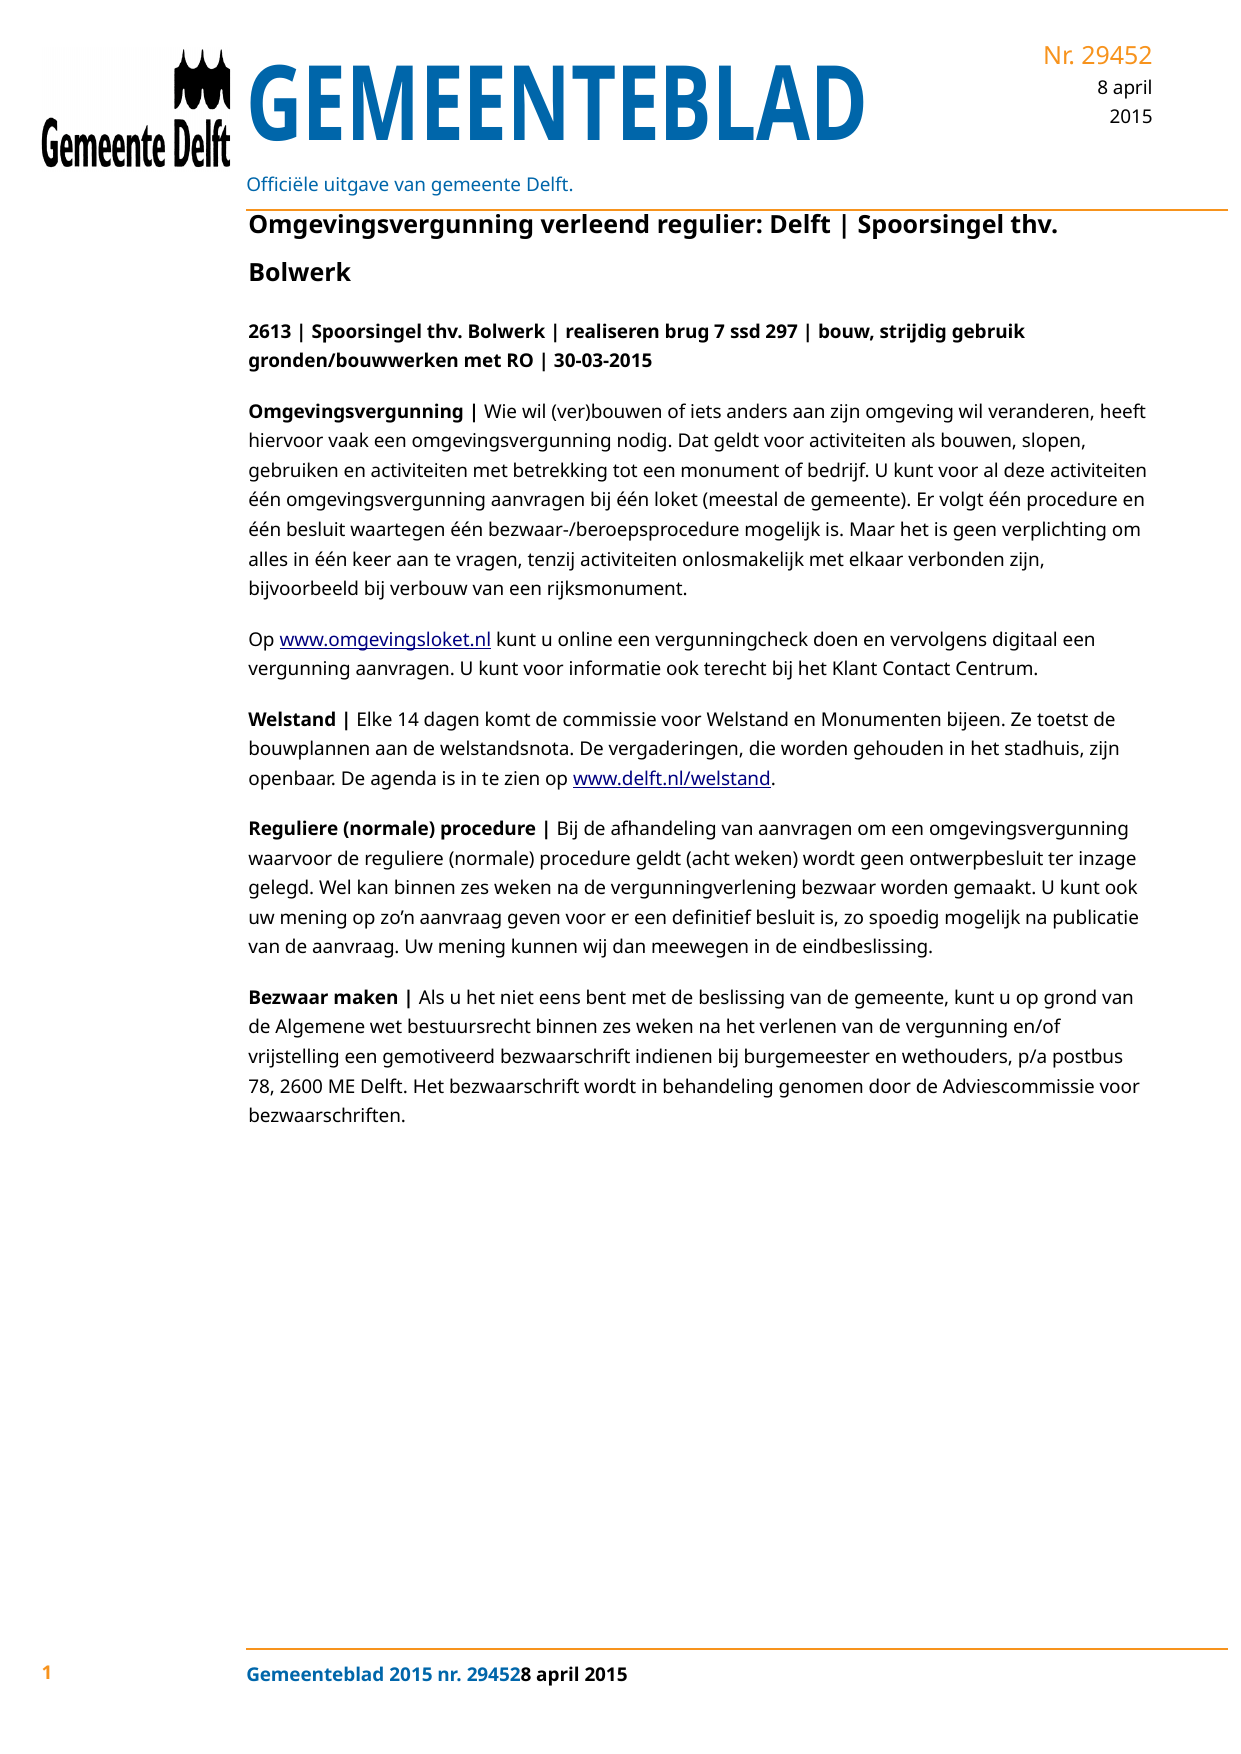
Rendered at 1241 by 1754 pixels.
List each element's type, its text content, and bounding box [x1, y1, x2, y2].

text 2613 | Spoorsingel thv. Bolwerk | realiseren brug 7 ssd 297 | bouw, strijdig gebruik gronden/bouwwerken met RO | 30-03-2015 [248, 318, 1152, 373]
picture [41, 47, 231, 172]
text Reguliere (normale) procedure | Bij de afhandeling van aanvragen om een omgevingsvergunning waarvoor de reguliere (normale) procedure geldt (acht weken) wordt geen ontwerpbesluit ter inzage gelegd. Wel kan binnen zes weken na de vergunningverlening bezwaar worden gemaakt. U kunt ook uw mening op zo’n aanvraag geven voor er een definitief besluit is, zo spoedig mogelijk na publicatie van de aanvraag. Uw mening kunnen wij dan meewegen in de eindbeslissing. [248, 815, 1152, 959]
text Omgevingsvergunning verleend regulier: Delft | Spoorsingel thv. Bolwerk [248, 211, 1152, 288]
text Op www.omgevingsloket.nl kunt u online een vergunningcheck doen en vervolgens digitaal een vergunning aanvragen. U kunt voor informatie ook terecht bij het Klant Contact Centrum. [248, 626, 1152, 681]
text Bezwaar maken | Als u het niet eens bent met de beslissing van de gemeente, kunt u op grond van de Algemene wet bestuursrecht binnen zes weken na het verlenen van de vergunning en/of vrijstelling een gemotiveerd bezwaarschrift indienen bij burgemeester en wethouders, p/a postbus 78, 2600 ME Delft. Het bezwaarschrift wordt in behandeling genomen door de Adviescommissie voor bezwaarschriften. [248, 984, 1152, 1128]
text Welstand | Elke 14 dagen komt de commissie voor Welstand en Monumenten bijeen. Ze toetst de bouwplannen aan de welstandsnota. De vergaderingen, die worden gehouden in het stadhuis, zijn openbaar. De agenda is in te zien op www.delft.nl/welstand. [248, 706, 1152, 791]
text Omgevingsvergunning | Wie wil (ver)bouwen of iets anders aan zijn omgeving wil veranderen, heeft hiervoor vaak een omgevingsvergunning nodig. Dat geldt voor activiteiten als bouwen, slopen, gebruiken en activiteiten met betrekking tot een monument of bedrijf. U kunt voor al deze activiteiten één omgevingsvergunning aanvragen bij één loket (meestal de gemeente). Er volgt één procedure en één besluit waartegen één bezwaar-/beroepsprocedure mogelijk is. Maar het is geen verplichting om alles in één keer aan te vragen, tenzij activiteiten onlosmakelijk met elkaar verbonden zijn, bijvoorbeeld bij verbouw van een rijksmonument. [248, 398, 1152, 601]
